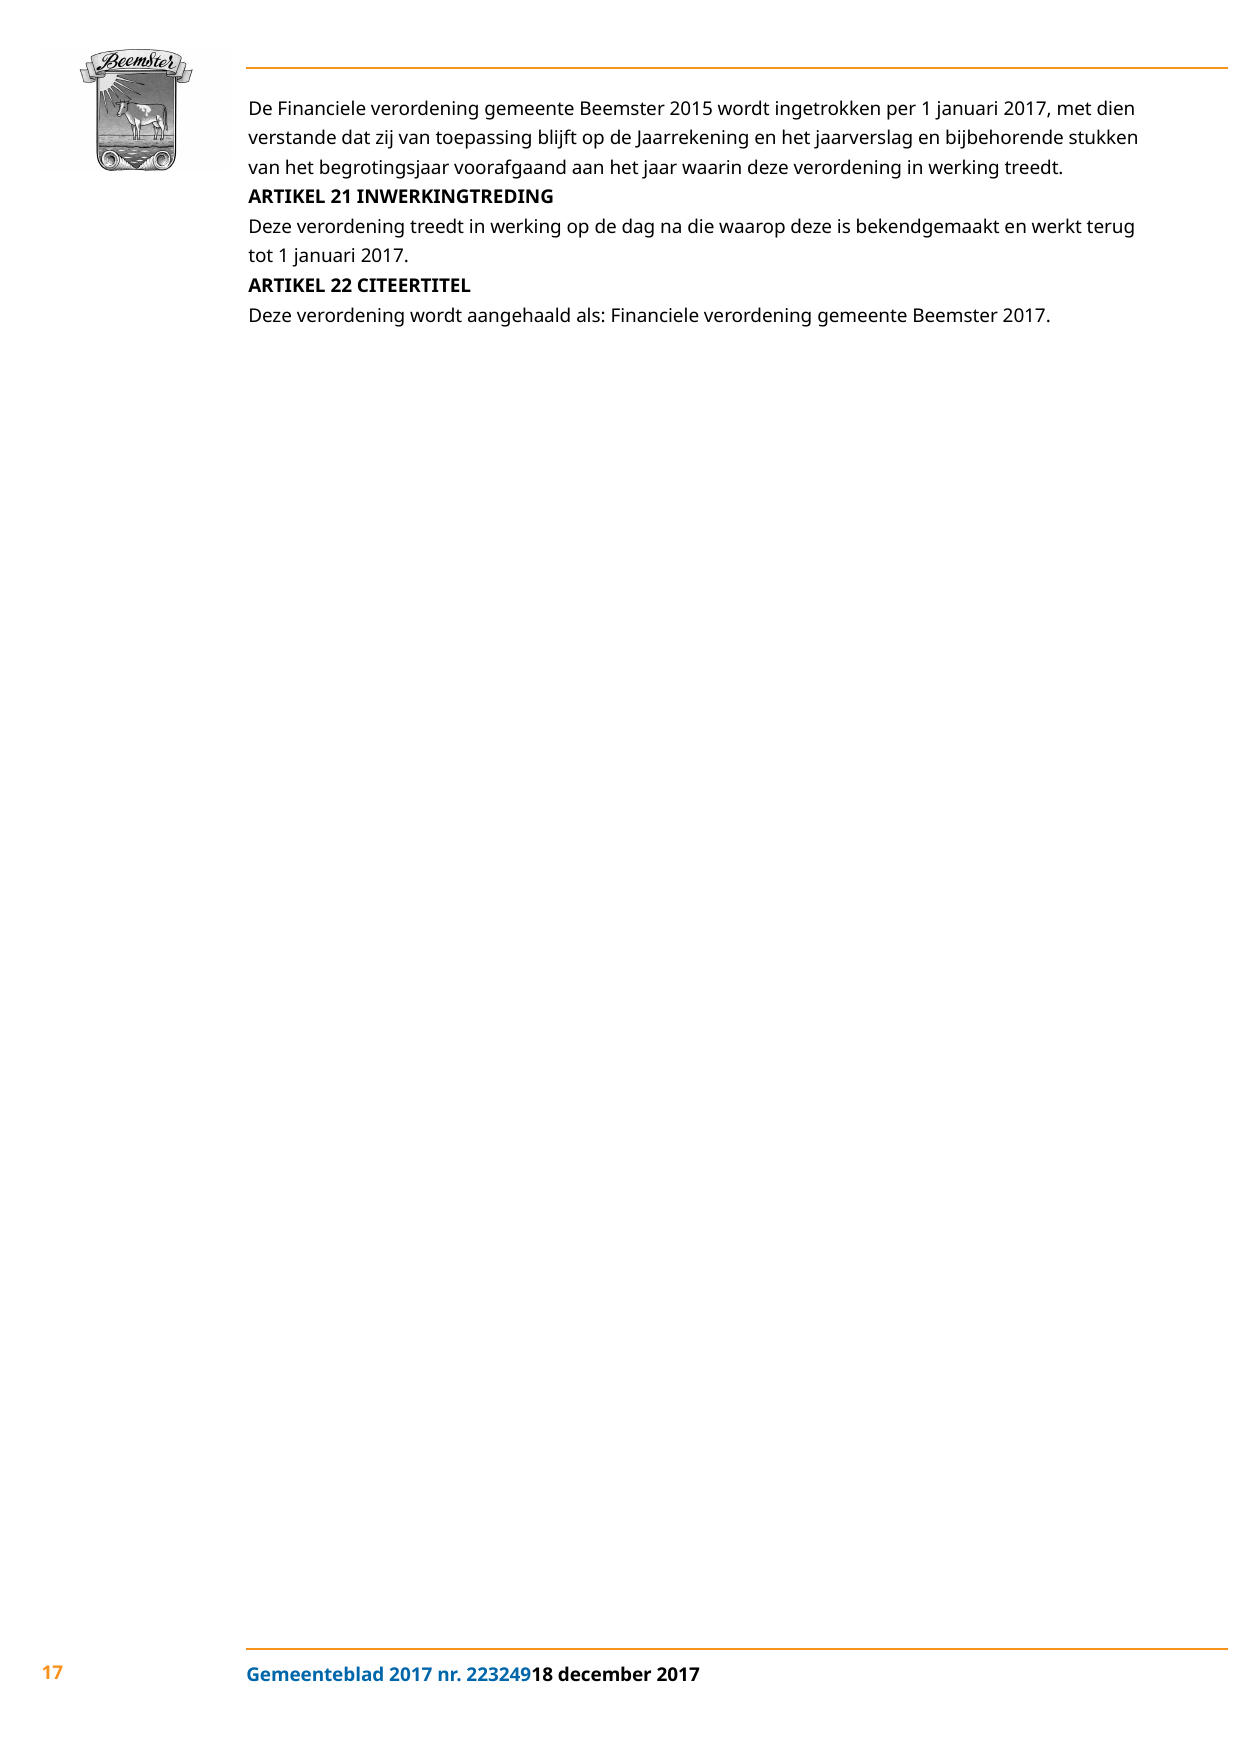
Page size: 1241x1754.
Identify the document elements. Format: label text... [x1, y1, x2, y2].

text Deze verordening treedt in werking op de dag na die waarop deze is bekendgemaakt en werkt terug tot 1 januari 2017. [248, 213, 1152, 268]
text ARTIKEL 21 INWERKINGTREDING [248, 183, 1152, 209]
text ARTIKEL 22 CITEERTITEL [248, 272, 1152, 298]
text Deze verordening wordt aangehaald als: Financiele verordening gemeente Beemster 2017. [248, 302, 1152, 328]
text De Financiele verordening gemeente Beemster 2015 wordt ingetrokken per 1 januari 2017, met dien verstande dat zij van toepassing blijft op de Jaarrekening en het jaarverslag en bijbehorende stukken van het begrotingsjaar voorafgaand aan het jaar waarin deze verordening in werking treedt. [248, 95, 1152, 180]
picture [41, 47, 231, 172]
